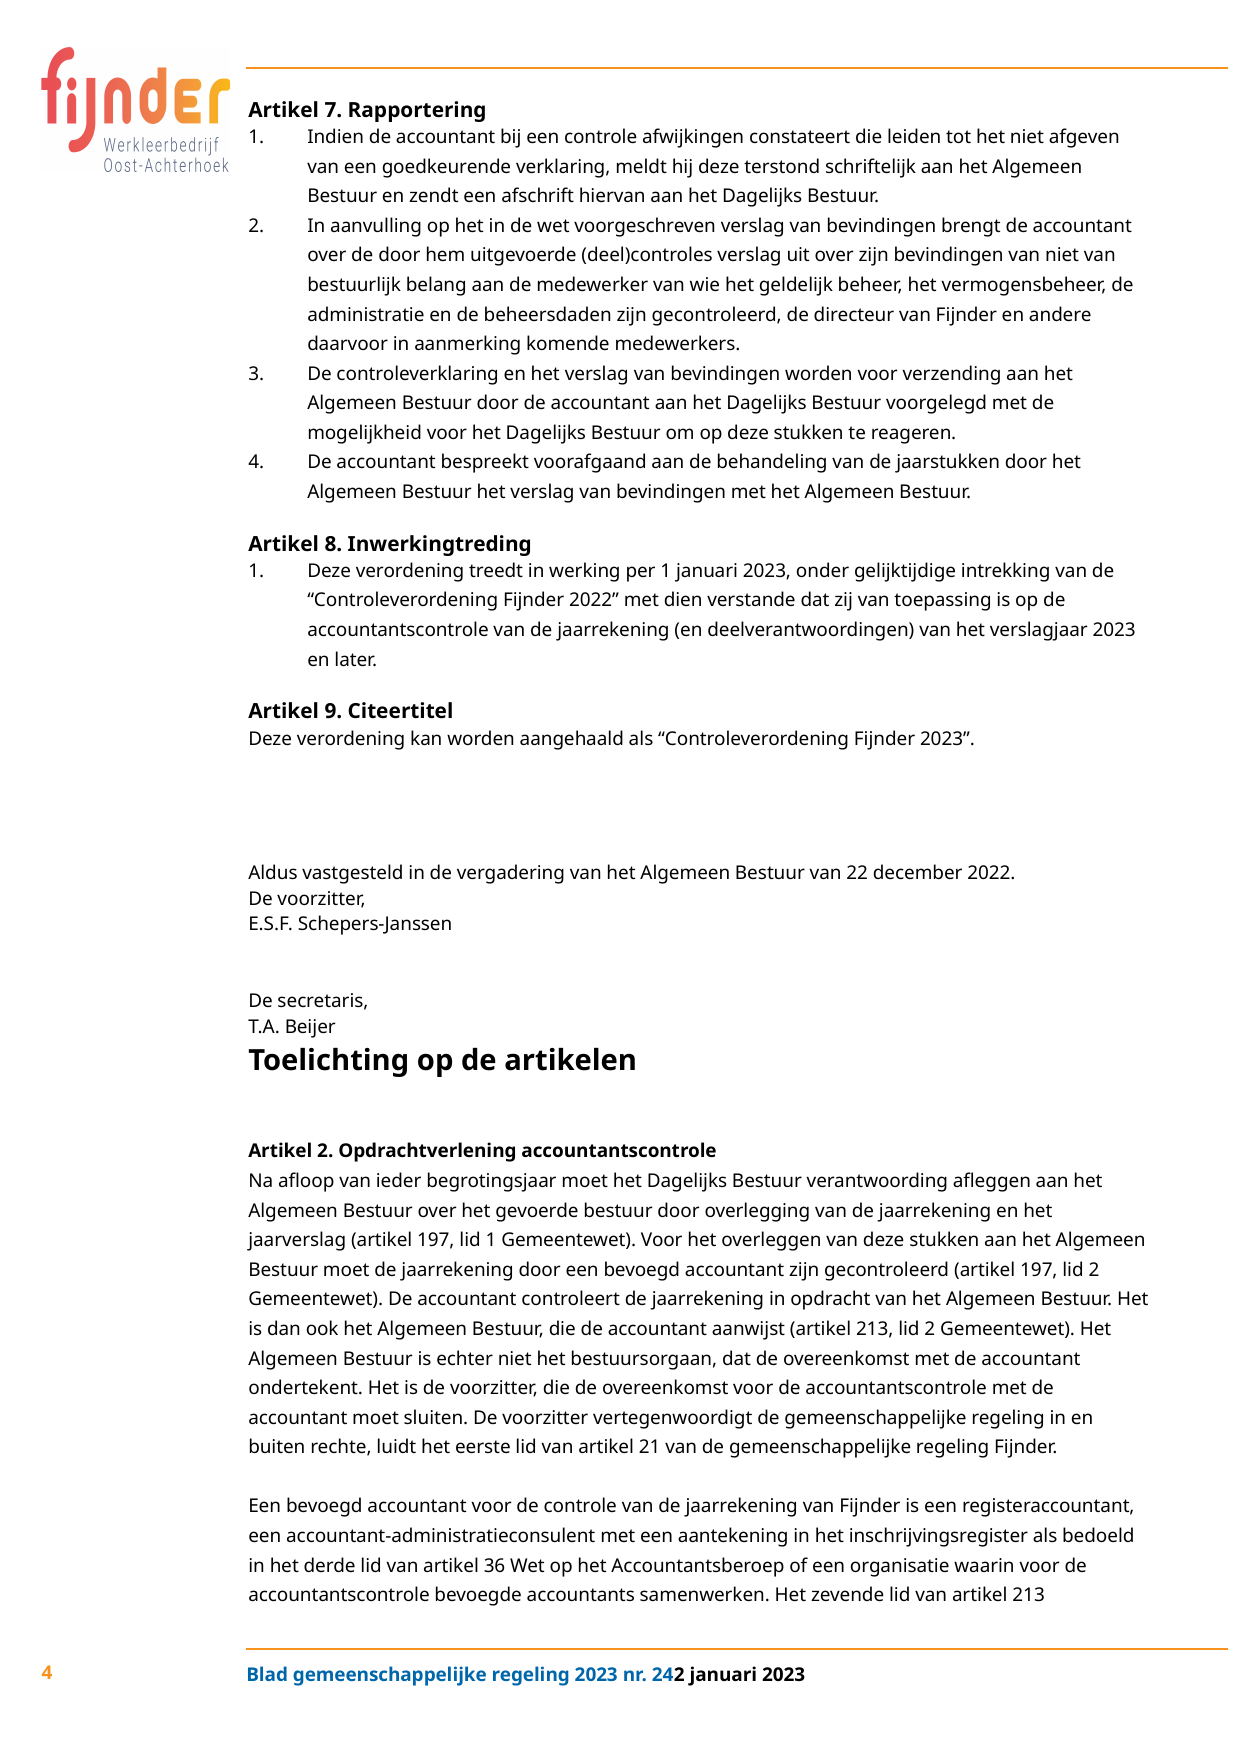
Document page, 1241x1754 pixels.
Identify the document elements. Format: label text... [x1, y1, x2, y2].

picture [41, 47, 231, 172]
text De voorzitter, [248, 885, 1152, 911]
list In aanvulling op het in de wet voorgeschreven verslag van bevindingen brengt de accountant over de door hem uitgevoerde (deel)controles verslag uit over zijn bevindingen van niet van bestuurlijk belang aan de medewerker van wie het geldelijk beheer, het vermogensbeheer, de administratie en de beheersdaden zijn gecontroleerd, de directeur van Fijnder en andere daarvoor in aanmerking komende medewerkers. [248, 212, 1152, 356]
text Artikel 7. Rapportering [248, 95, 1152, 123]
text Na afloop van ieder begrotingsjaar moet het Dagelijks Bestuur verantwoording afleggen aan het Algemeen Bestuur over het gevoerde bestuur door overlegging van de jaarrekening en het jaarverslag (artikel 197, lid 1 Gemeentewet). Voor het overleggen van deze stukken aan het Algemeen Bestuur moet de jaarrekening door een bevoegd accountant zijn gecontroleerd (artikel 197, lid 2 Gemeentewet). De accountant controleert de jaarrekening in opdracht van het Algemeen Bestuur. Het is dan ook het Algemeen Bestuur, die de accountant aanwijst (artikel 213, lid 2 Gemeentewet). Het Algemeen Bestuur is echter niet het bestuursorgaan, dat de overeenkomst met de accountant ondertekent. Het is de voorzitter, die de overeenkomst voor de accountantscontrole met de accountant moet sluiten. De voorzitter vertegenwoordigt de gemeenschappelijke regeling in en buiten rechte, luidt het eerste lid van artikel 21 van de gemeenschappelijke regeling Fijnder. [248, 1167, 1152, 1459]
list De accountant bespreekt voorafgaand aan de behandeling van de jaarstukken door het Algemeen Bestuur het verslag van bevindingen met het Algemeen Bestuur. [248, 449, 1152, 504]
text De secretaris, [248, 988, 1152, 1013]
text Artikel 2. Opdrachtverlening accountantscontrole [248, 1138, 1152, 1163]
list De controleverklaring en het verslag van bevindingen worden voor verzending aan het Algemeen Bestuur door de accountant aan het Dagelijks Bestuur voorgelegd met de mogelijkheid voor het Dagelijks Bestuur om op deze stukken te reageren. [248, 360, 1152, 445]
text Deze verordening kan worden aangehaald als “Controleverordening Fijnder 2023”. [248, 725, 1152, 750]
text T.A. Beijer [248, 1013, 1152, 1039]
list Indien de accountant bij een controle afwijkingen constateert die leiden tot het niet afgeven van een goedkeurende verklaring, meldt hij deze terstond schriftelijk aan het Algemeen Bestuur en zendt een afschrift hiervan aan het Dagelijks Bestuur. [248, 123, 1152, 208]
text Artikel 8. Inwerkingtreding [248, 529, 1152, 557]
list Deze verordening treedt in werking per 1 januari 2023, onder gelijktijdige intrekking van de “Controleverordening Fijnder 2022” met dien verstande dat zij van toepassing is op de accountantscontrole van de jaarrekening (en deelverantwoordingen) van het verslagjaar 2023 en later. [248, 557, 1152, 672]
text Een bevoegd accountant voor de controle van de jaarrekening van Fijnder is een registeraccountant, een accountant-administratieconsulent met een aantekening in het inschrijvingsregister als bedoeld in het derde lid van artikel 36 Wet op het Accountantsberoep of een organisatie waarin voor de accountantscontrole bevoegde accountants samenwerken. Het zevende lid van artikel 213 [248, 1493, 1152, 1607]
text Toelichting op de artikelen [248, 1039, 1152, 1079]
text E.S.F. Schepers-Janssen [248, 911, 1152, 936]
text Aldus vastgesteld in de vergadering van het Algemeen Bestuur van 22 december 2022. [248, 859, 1152, 885]
text Artikel 9. Citeertitel [248, 696, 1152, 725]
